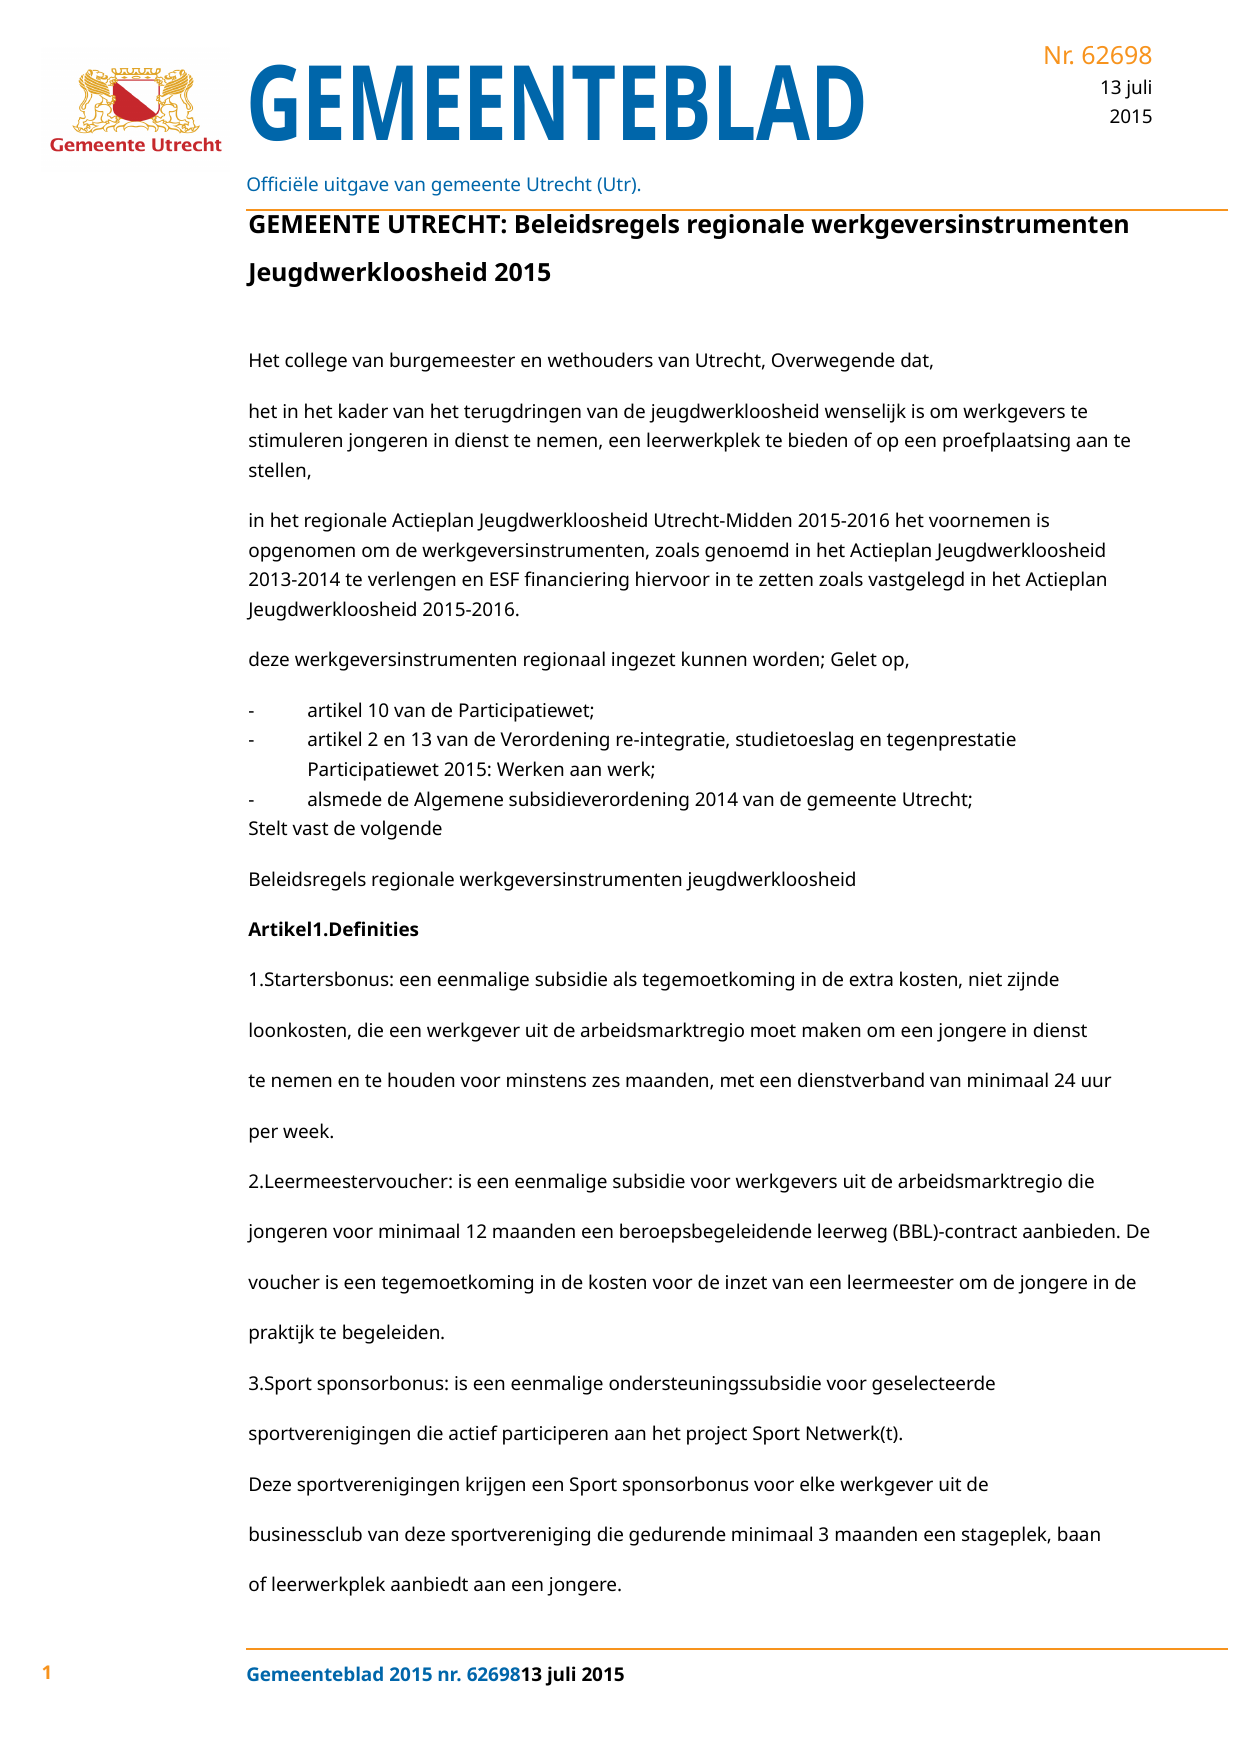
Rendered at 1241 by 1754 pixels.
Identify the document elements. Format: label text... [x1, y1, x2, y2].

text deze werkgeversinstrumenten regionaal ingezet kunnen worden; Gelet op, [248, 647, 1152, 672]
list alsmede de Algemene subsidieverordening 2014 van de gemeente Utrecht; [248, 786, 1152, 812]
picture [41, 47, 231, 172]
text loonkosten, die een werkgever uit de arbeidsmarktregio moet maken om een jongere in dienst [248, 1017, 1152, 1043]
text of leerwerkplek aanbiedt aan een jongere. [248, 1572, 1152, 1597]
text businessclub van deze sportvereniging die gedurende minimaal 3 maanden een stageplek, baan [248, 1521, 1152, 1547]
text Beleidsregels regionale werkgeversinstrumenten jeugdwerkloosheid [248, 866, 1152, 892]
text praktijk te begeleiden. [248, 1319, 1152, 1345]
text per week. [248, 1118, 1152, 1144]
text 2.Leermeestervoucher: is een eenmalige subsidie voor werkgevers uit de arbeidsmarktregio die [248, 1168, 1152, 1194]
text Artikel1.Definities [248, 916, 1152, 942]
text Stelt vast de volgende [248, 815, 1152, 841]
text Het college van burgemeester en wethouders van Utrecht, Overwegende dat, [248, 347, 1152, 373]
text het in het kader van het terugdringen van de jeugdwerkloosheid wenselijk is om werkgevers te stimuleren jongeren in dienst te nemen, een leerwerkplek te bieden of op een proefplaatsing aan te stellen, [248, 398, 1152, 483]
text jongeren voor minimaal 12 maanden een beroepsbegeleidende leerweg (BBL)-contract aanbieden. De [248, 1219, 1152, 1244]
list artikel 10 van de Participatiewet; [248, 697, 1152, 723]
text sportverenigingen die actief participeren aan het project Sport Netwerk(t). [248, 1420, 1152, 1446]
text 1.Startersbonus: een eenmalige subsidie als tegemoetkoming in de extra kosten, niet zijnde [248, 967, 1152, 992]
text voucher is een tegemoetkoming in de kosten voor de inzet van een leermeester om de jongere in de [248, 1269, 1152, 1295]
text 3.Sport sponsorbonus: is een eenmalige ondersteuningssubsidie voor geselecteerde [248, 1370, 1152, 1396]
text in het regionale Actieplan Jeugdwerkloosheid Utrecht-Midden 2015-2016 het voornemen is opgenomen om de werkgeversinstrumenten, zoals genoemd in het Actieplan Jeugdwerkloosheid 2013-2014 te verlengen en ESF financiering hiervoor in te zetten zoals vastgelegd in het Actieplan Jeugdwerkloosheid 2015-2016. [248, 507, 1152, 622]
text GEMEENTE UTRECHT: Beleidsregels regionale werkgeversinstrumenten Jeugdwerkloosheid 2015 [248, 211, 1152, 288]
list artikel 2 en 13 van de Verordening re-integratie, studietoeslag en tegenprestatie Participatiewet 2015: Werken aan werk; [248, 727, 1152, 782]
text Deze sportverenigingen krijgen een Sport sponsorbonus voor elke werkgever uit de [248, 1471, 1152, 1497]
text te nemen en te houden voor minstens zes maanden, met een dienstverband van minimaal 24 uur [248, 1067, 1152, 1093]
